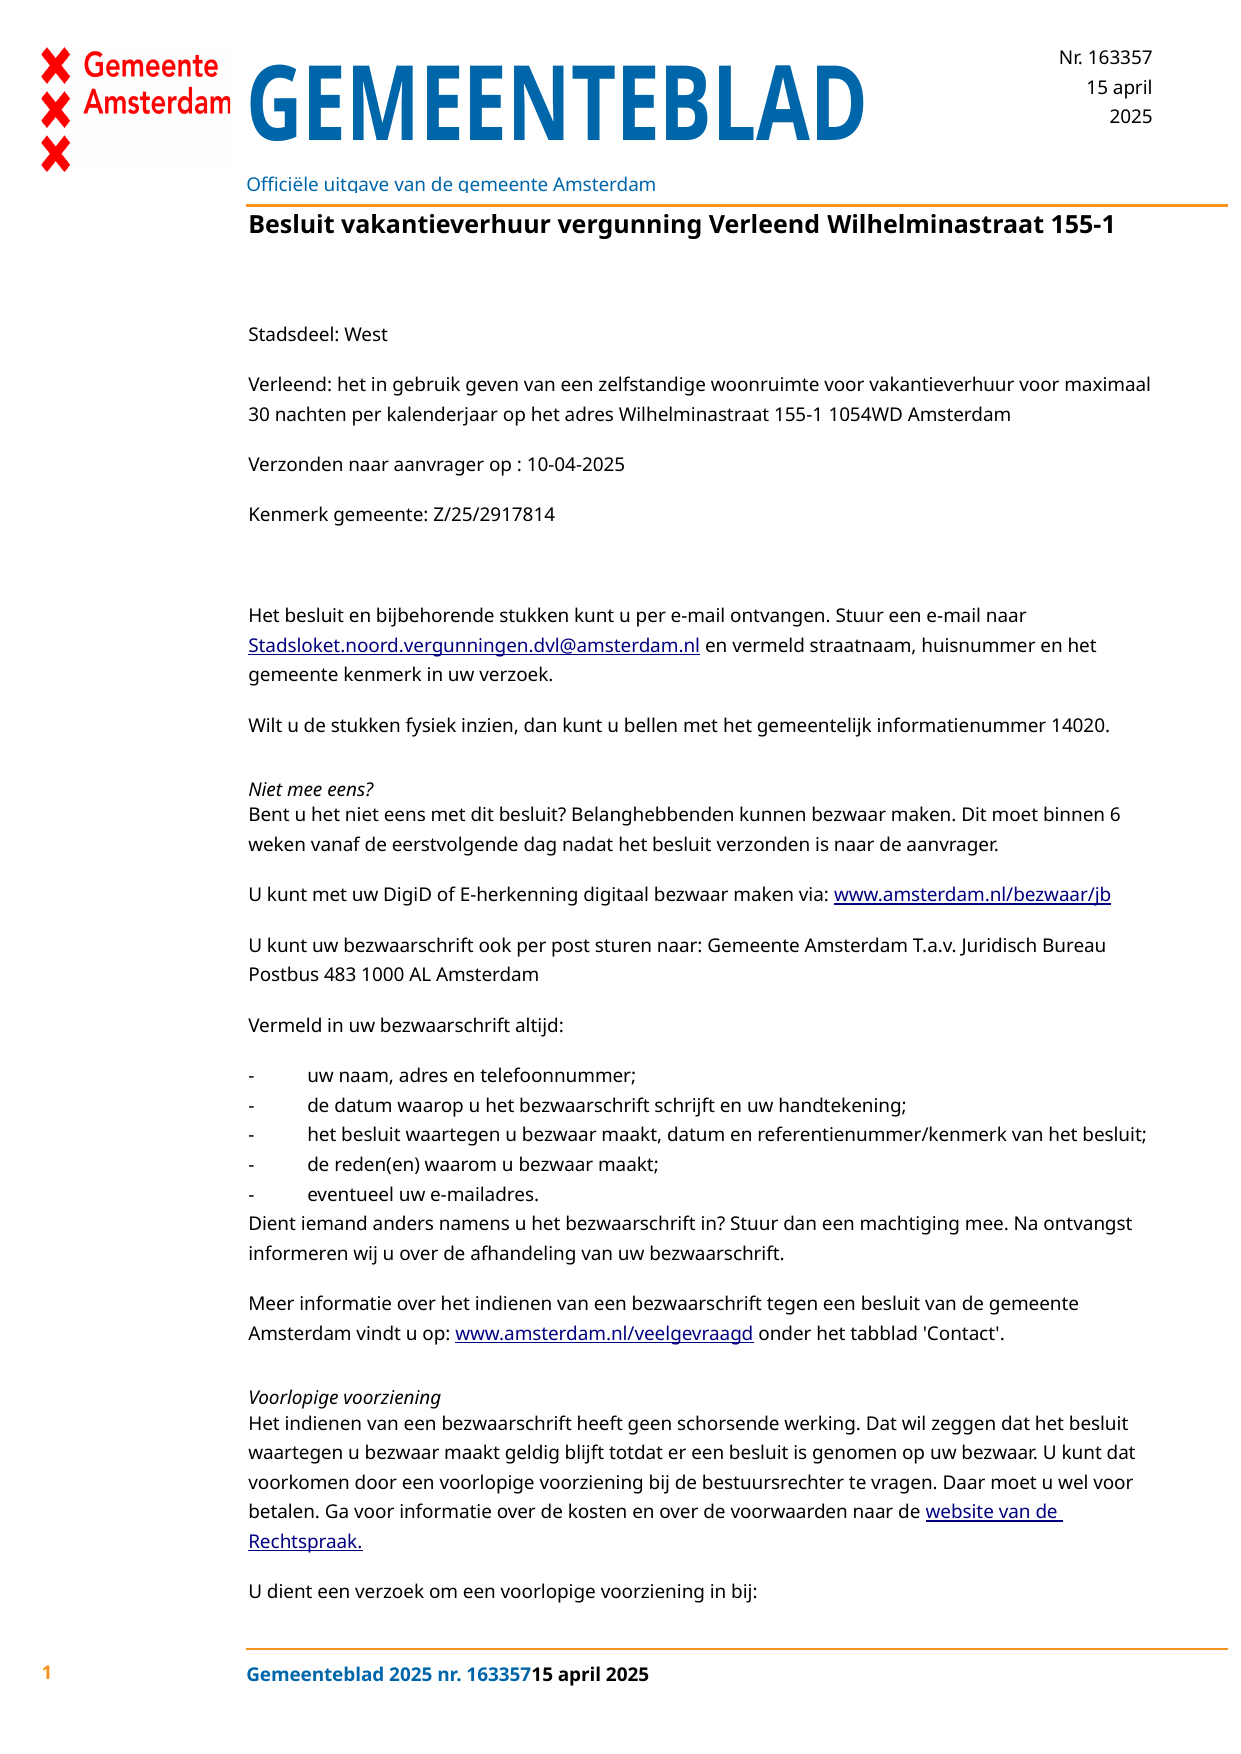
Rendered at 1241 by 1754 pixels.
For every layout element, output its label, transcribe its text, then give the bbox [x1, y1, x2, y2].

text U dient een verzoek om een voorlopige voorziening in bij: [248, 1578, 1152, 1604]
list de reden(en) waarom u bezwaar maakt; [248, 1151, 1152, 1177]
list de datum waarop u het bezwaarschrift schrijft en uw handtekening; [248, 1092, 1152, 1118]
text Dient iemand anders namens u het bezwaarschrift in? Stuur dan een machtiging mee. Na ontvangst informeren wij u over de afhandeling van uw bezwaarschrift. [248, 1210, 1152, 1266]
text Voorlopige voorziening [248, 1384, 1152, 1410]
text Verzonden naar aanvrager op : 10-04-2025 [248, 451, 1152, 477]
text Verleend: het in gebruik geven van een zelfstandige woonruimte voor vakantieverhuur voor maximaal 30 nachten per kalenderjaar op het adres Wilhelminastraat 155-1 1054WD Amsterdam [248, 371, 1152, 426]
text Het indienen van een bezwaarschrift heeft geen schorsende werking. Dat wil zeggen dat het besluit waartegen u bezwaar maakt geldig blijft totdat er een besluit is genomen op uw bezwaar. U kunt dat voorkomen door een voorlopige voorziening bij de bestuursrechter te vragen. Daar moet u wel voor betalen. Ga voor informatie over de kosten en over de voorwaarden naar de website van de Rechtspraak. [248, 1410, 1152, 1554]
text Meer informatie over het indienen van een bezwaarschrift tegen een besluit van de gemeente Amsterdam vindt u op: www.amsterdam.nl/veelgevraagd onder het tabblad 'Contact'. [248, 1290, 1152, 1346]
picture [41, 47, 231, 172]
text U kunt met uw DigiD of E-herkenning digitaal bezwaar maken via: www.amsterdam.nl/bezwaar/jb [248, 882, 1152, 907]
text Bent u het niet eens met dit besluit? Belanghebbenden kunnen bezwaar maken. Dit moet binnen 6 weken vanaf de eerstvolgende dag nadat het besluit verzonden is naar de aanvrager. [248, 802, 1152, 857]
text U kunt uw bezwaarschrift ook per post sturen naar: Gemeente Amsterdam T.a.v. Juridisch Bureau Postbus 483 1000 AL Amsterdam [248, 932, 1152, 987]
text Stadsdeel: West [248, 321, 1152, 346]
text Het besluit en bijbehorende stukken kunt u per e-mail ontvangen. Stuur een e-mail naar Stadsloket.noord.vergunningen.dvl@amsterdam.nl en vermeld straatnaam, huisnummer en het gemeente kenmerk in uw verzoek. [248, 602, 1152, 687]
text Wilt u de stukken fysiek inzien, dan kunt u bellen met het gemeentelijk informatienummer 14020. [248, 712, 1152, 738]
text Besluit vakantieverhuur vergunning Verleend Wilhelminastraat 155-1 [248, 207, 1152, 241]
list eventueel uw e-mailadres. [248, 1181, 1152, 1207]
text Kenmerk gemeente: Z/25/2917814 [248, 502, 1152, 527]
text Niet mee eens? [248, 776, 1152, 802]
text Vermeld in uw bezwaarschrift altijd: [248, 1012, 1152, 1038]
list het besluit waartegen u bezwaar maakt, datum en referentienummer/kenmerk van het besluit; [248, 1122, 1152, 1147]
list uw naam, adres en telefoonnummer; [248, 1062, 1152, 1088]
